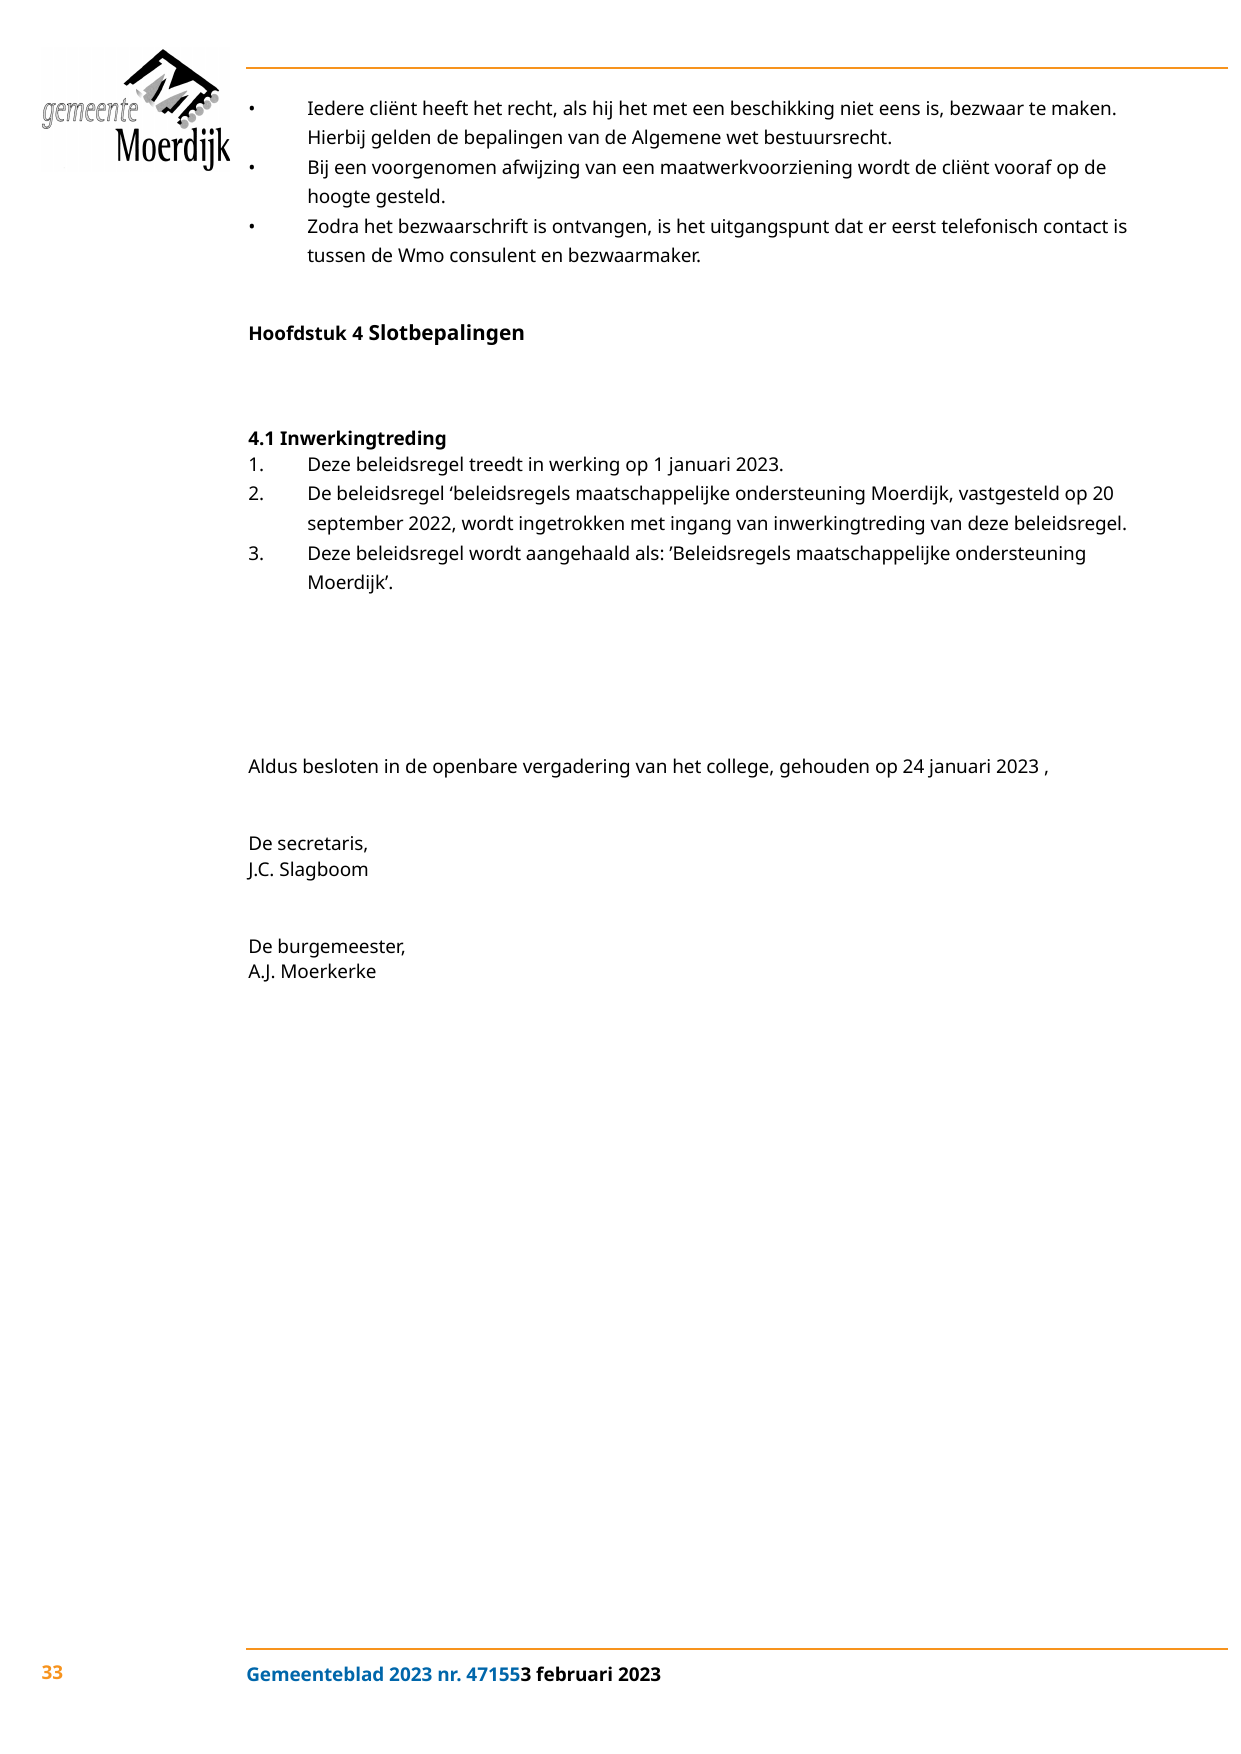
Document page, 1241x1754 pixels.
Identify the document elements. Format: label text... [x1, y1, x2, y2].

text 4.1 Inwerkingtreding [248, 425, 1152, 451]
text De secretaris, [248, 830, 1152, 856]
picture [41, 47, 231, 172]
list Bij een voorgenomen afwijzing van een maatwerkvoorziening wordt de cliënt vooraf op de hoogte gesteld. [248, 154, 1152, 209]
list De beleidsregel ‘beleidsregels maatschappelijke ondersteuning Moerdijk, vastgesteld op 20 september 2022, wordt ingetrokken met ingang van inwerkingtreding van deze beleidsregel. [248, 481, 1152, 536]
text De burgemeester, [248, 933, 1152, 959]
list Iedere cliënt heeft het recht, als hij het met een beschikking niet eens is, bezwaar te maken. Hierbij gelden de bepalingen van de Algemene wet bestuursrecht. [248, 95, 1152, 150]
list Zodra het bezwaarschrift is ontvangen, is het uitgangspunt dat er eerst telefonisch contact is tussen de Wmo consulent en bezwaarmaker. [248, 213, 1152, 268]
text A.J. Moerkerke [248, 959, 1152, 984]
text Aldus besloten in de openbare vergadering van het college, gehouden op 24 januari 2023 , [248, 753, 1152, 779]
list Deze beleidsregel wordt aangehaald als: ’Beleidsregels maatschappelijke ondersteuning Moerdijk’. [248, 540, 1152, 595]
text Hoofdstuk 4 Slotbepalingen [248, 318, 1152, 346]
list Deze beleidsregel treedt in werking op 1 januari 2023. [248, 451, 1152, 477]
text J.C. Slagboom [248, 856, 1152, 882]
